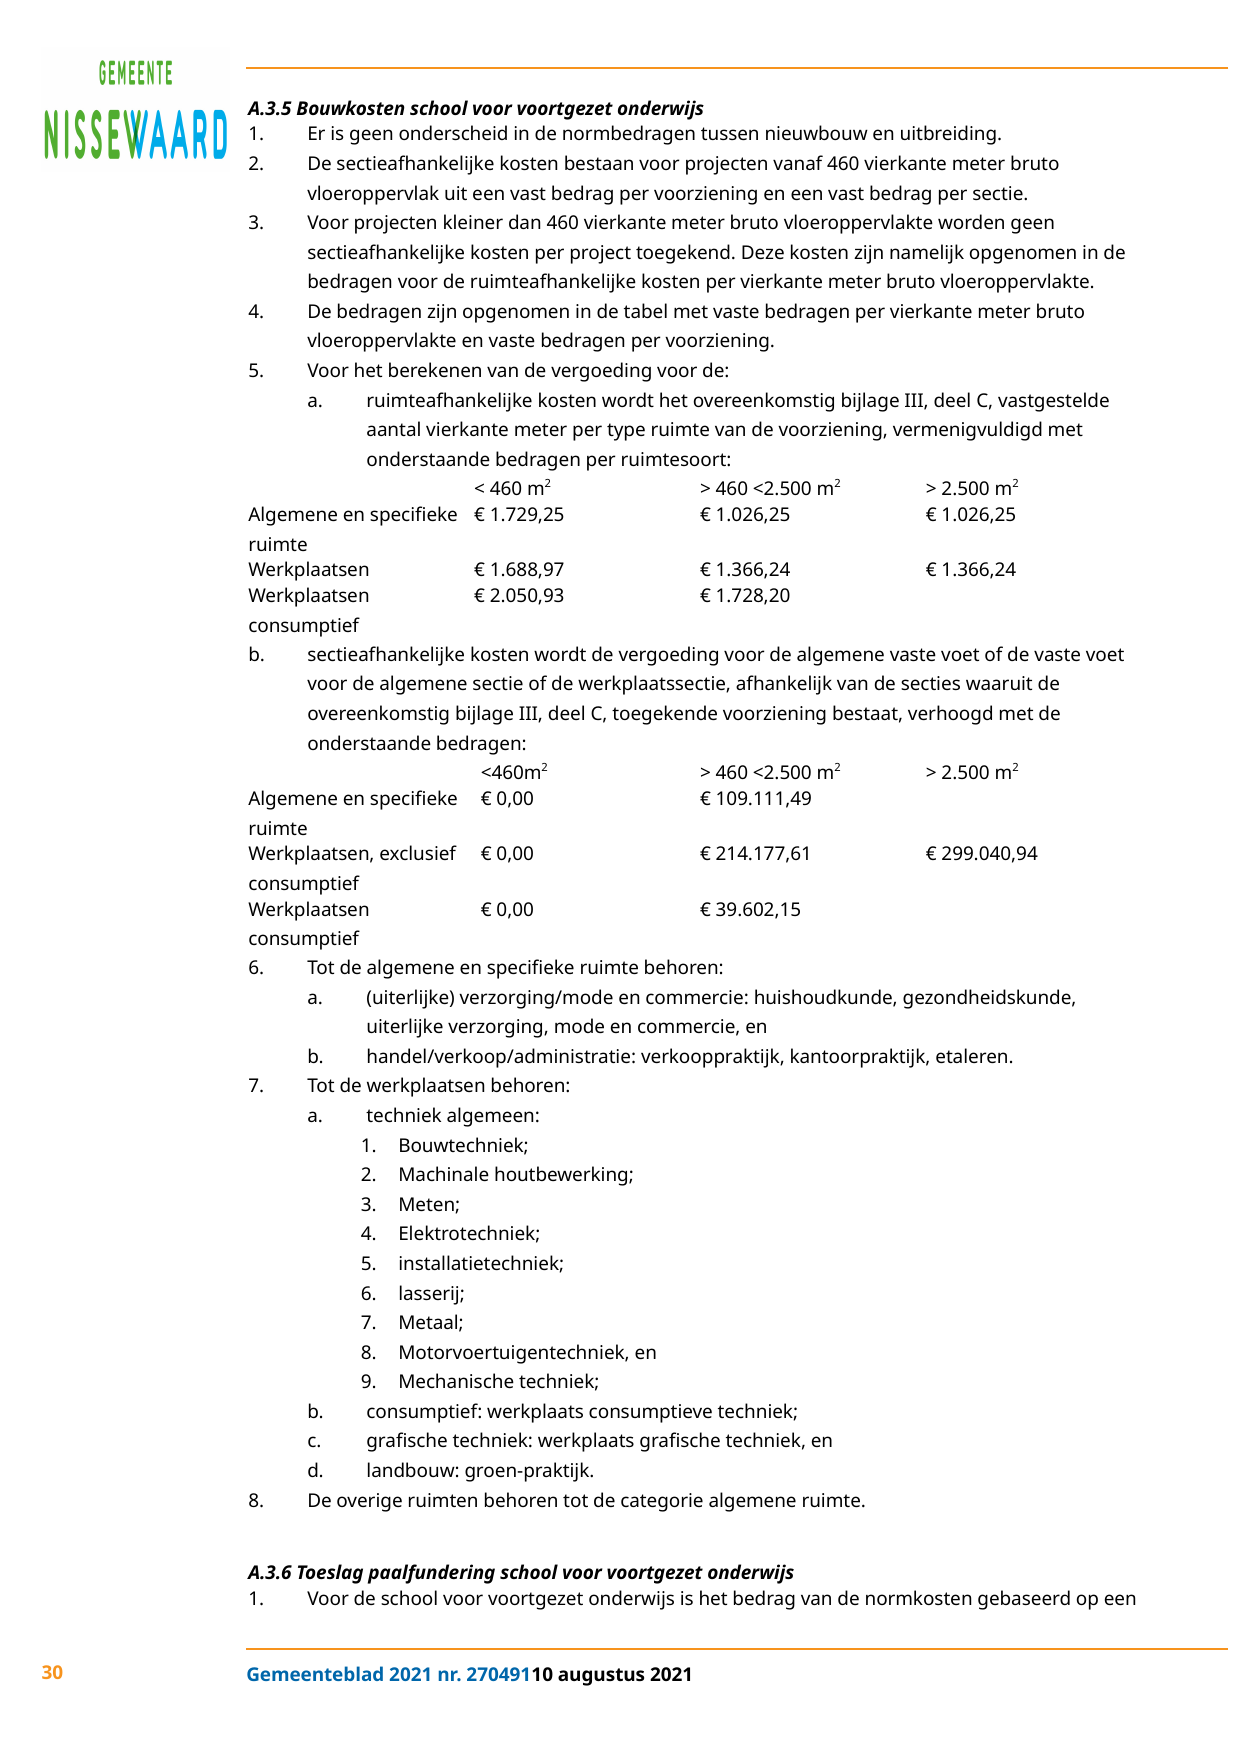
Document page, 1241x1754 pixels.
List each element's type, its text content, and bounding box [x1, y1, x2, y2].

list lasserij; [361, 1280, 1152, 1305]
table_header [248, 476, 474, 501]
table_cell Werkplaatsen consumptief [248, 896, 481, 951]
list (uiterlijke) verzorging/mode en commercie: huishoudkunde, gezondheidskunde, uiterlijke verzorging, mode en commercie, en [307, 984, 1152, 1039]
table_cell € 214.177,61 [700, 840, 926, 896]
list De overige ruimten behoren tot de categorie algemene ruimte. [248, 1487, 1152, 1512]
table_cell € 0,00 [481, 896, 700, 951]
table_header > 2.500 m2 [926, 476, 1152, 501]
table_cell € 39.602,15 [700, 896, 926, 951]
list techniek algemeen: [307, 1102, 1152, 1128]
list ruimteafhankelijke kosten wordt het overeenkomstig bijlage III, deel C, vastgestelde aantal vierkante meter per type ruimte van de voorziening, vermenigvuldigd met onderstaande bedragen per ruimtesoort: [307, 387, 1152, 472]
list Er is geen onderscheid in de normbedragen tussen nieuwbouw en uitbreiding. [248, 121, 1152, 146]
text A.3.5 Bouwkosten school voor voortgezet onderwijs [248, 95, 1152, 121]
table_cell Werkplaatsen consumptief [248, 583, 474, 638]
list De bedragen zijn opgenomen in de tabel met vaste bedragen per vierkante meter bruto vloeroppervlakte en vaste bedragen per voorziening. [248, 298, 1152, 353]
list landbouw: groen-praktijk. [307, 1457, 1152, 1483]
list Machinale houtbewerking; [361, 1161, 1152, 1187]
list Mechanische techniek; [361, 1368, 1152, 1394]
list installatietechniek; [361, 1250, 1152, 1276]
table_cell € 1.366,24 [926, 557, 1152, 582]
table_cell Werkplaatsen, exclusief consumptief [248, 840, 481, 896]
list Elektrotechniek; [361, 1221, 1152, 1246]
table_cell € 0,00 [481, 840, 700, 896]
text A.3.6 Toeslag paalfundering school voor voortgezet onderwijs [248, 1559, 1152, 1585]
table_header <460m2 [481, 759, 700, 785]
table_cell Algemene en specifieke ruimte [248, 501, 474, 557]
table_cell Werkplaatsen [248, 557, 474, 582]
table_cell € 1.728,20 [700, 583, 926, 638]
table_header < 460 m2 [474, 476, 700, 501]
table_cell € 109.111,49 [700, 785, 926, 840]
table_cell € 1.366,24 [700, 557, 926, 582]
list Tot de werkplaatsen behoren: [248, 1073, 1152, 1098]
table_header > 460 <2.500 m2 [700, 759, 926, 785]
table_cell € 2.050,93 [474, 583, 700, 638]
list De sectieafhankelijke kosten bestaan voor projecten vanaf 460 vierkante meter bruto vloeroppervlak uit een vast bedrag per voorziening en een vast bedrag per sectie. [248, 150, 1152, 205]
table_cell Algemene en specifieke ruimte [248, 785, 481, 840]
picture [41, 47, 231, 172]
table_cell € 1.729,25 [474, 501, 700, 557]
table_cell € 299.040,94 [926, 840, 1152, 896]
list Voor het berekenen van de vergoeding voor de: [248, 357, 1152, 383]
list grafische techniek: werkplaats grafische techniek, en [307, 1428, 1152, 1453]
table_cell [926, 896, 1152, 951]
table_cell [926, 583, 1152, 638]
list Voor projecten kleiner dan 460 vierkante meter bruto vloeroppervlakte worden geen sectieafhankelijke kosten per project toegekend. Deze kosten zijn namelijk opgenomen in de bedragen voor de ruimteafhankelijke kosten per vierkante meter bruto vloeroppervlakte. [248, 209, 1152, 294]
list handel/verkoop/administratie: verkooppraktijk, kantoorpraktijk, etaleren. [307, 1043, 1152, 1069]
list consumptief: werkplaats consumptieve techniek; [307, 1398, 1152, 1424]
list sectieafhankelijke kosten wordt de vergoeding voor de algemene vaste voet of de vaste voet voor de algemene sectie of de werkplaatssectie, afhankelijk van de secties waaruit de overeenkomstig bijlage III, deel C, toegekende voorziening bestaat, verhoogd met de onderstaande bedragen: [248, 641, 1152, 755]
list Motorvoertuigentechniek, en [361, 1339, 1152, 1364]
table_header > 460 <2.500 m2 [700, 476, 926, 501]
table_header [248, 759, 481, 785]
table_cell € 1.026,25 [926, 501, 1152, 557]
table_header > 2.500 m2 [926, 759, 1152, 785]
table_cell [926, 785, 1152, 840]
list Metaal; [361, 1309, 1152, 1335]
table_cell € 0,00 [481, 785, 700, 840]
list Tot de algemene en specifieke ruimte behoren: [248, 954, 1152, 980]
list Bouwtechniek; [361, 1132, 1152, 1157]
table_cell € 1.688,97 [474, 557, 700, 582]
table_cell € 1.026,25 [700, 501, 926, 557]
list Meten; [361, 1191, 1152, 1217]
list Voor de school voor voortgezet onderwijs is het bedrag van de normkosten gebaseerd op een [248, 1585, 1152, 1611]
